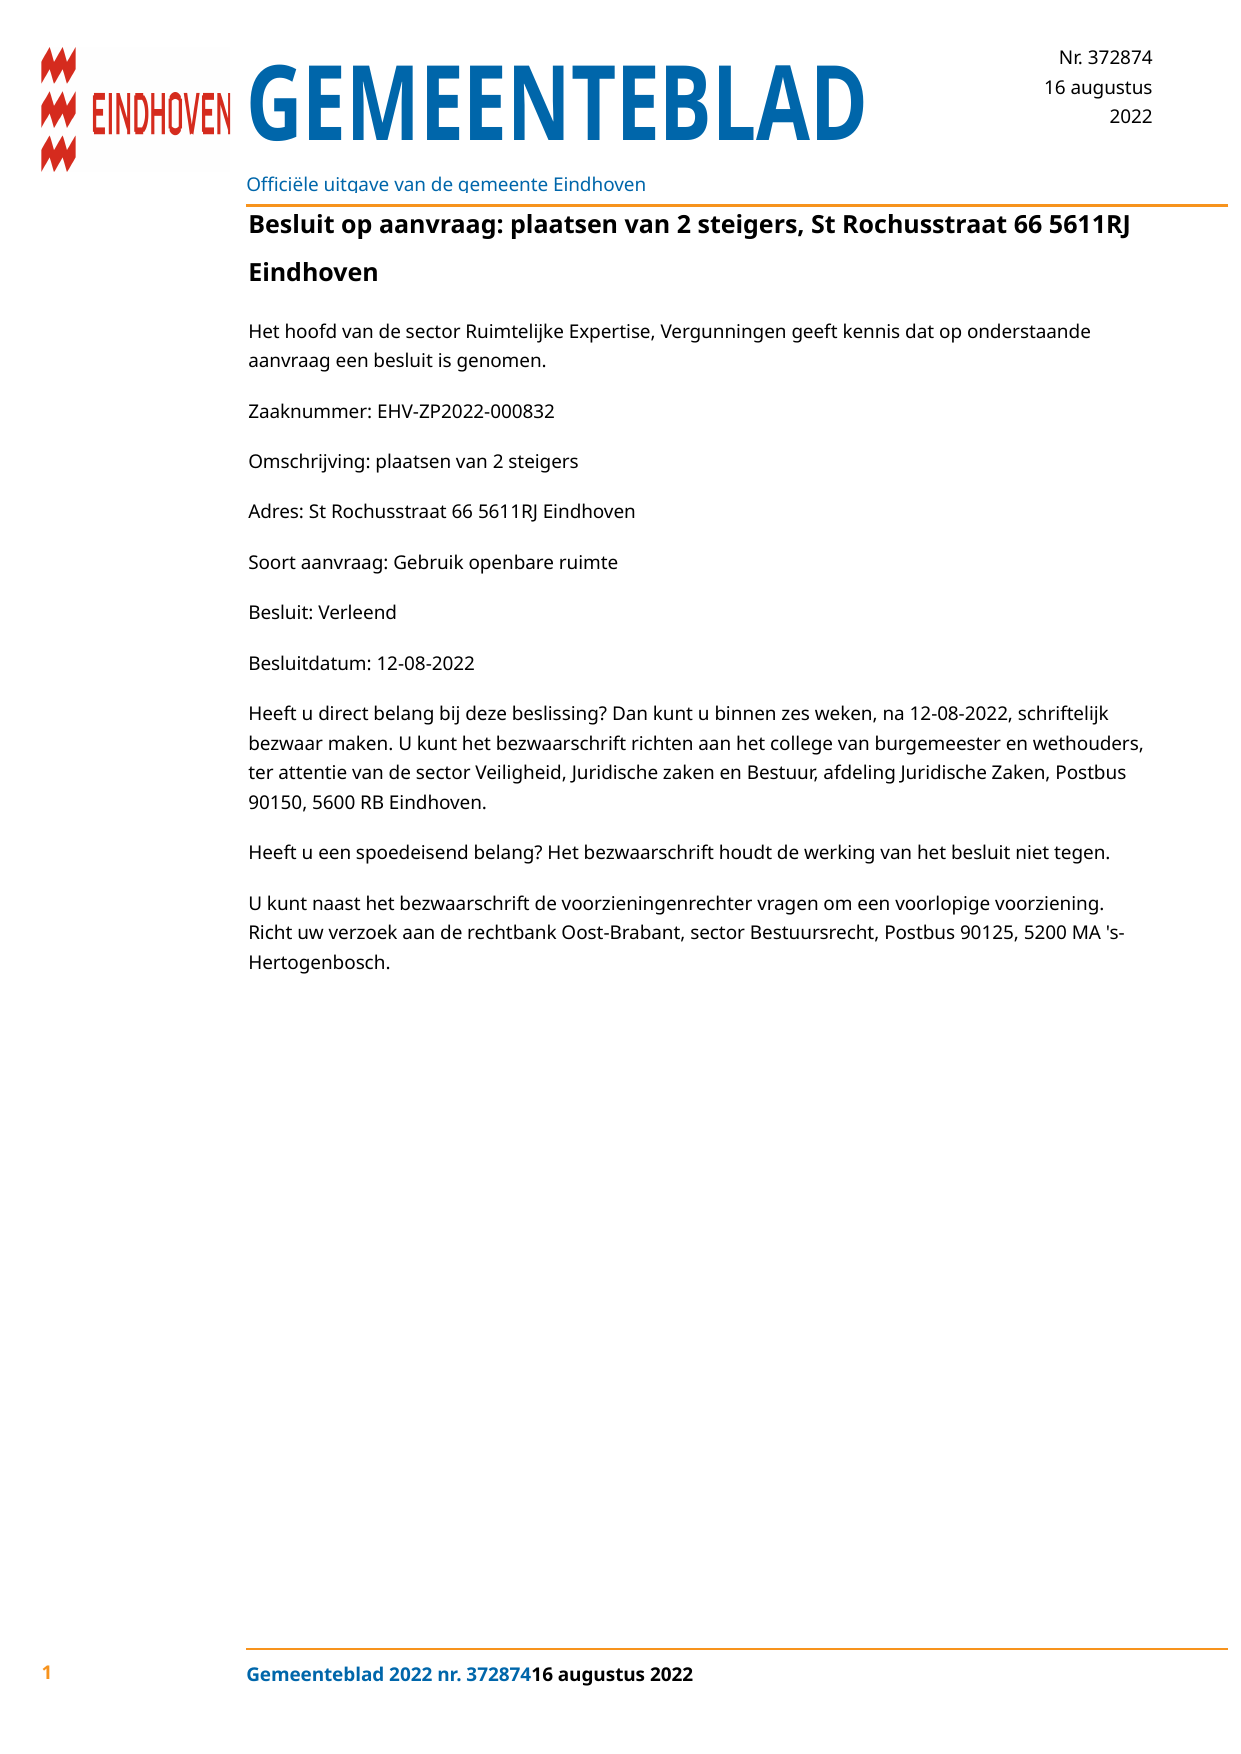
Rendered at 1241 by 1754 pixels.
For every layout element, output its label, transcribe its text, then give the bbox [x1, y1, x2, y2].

text Besluitdatum: 12-08-2022 [248, 650, 1152, 676]
text Besluit op aanvraag: plaatsen van 2 steigers, St Rochusstraat 66 5611RJ Eindhoven [248, 207, 1152, 288]
text Heeft u direct belang bij deze beslissing? Dan kunt u binnen zes weken, na 12-08-2022, schriftelijk bezwaar maken. U kunt het bezwaarschrift richten aan het college van burgemeester en wethouders, ter attentie van de sector Veiligheid, Juridische zaken en Bestuur, afdeling Juridische Zaken, Postbus 90150, 5600 RB Eindhoven. [248, 700, 1152, 815]
text Het hoofd van de sector Ruimtelijke Expertise, Vergunningen geeft kennis dat op onderstaande aanvraag een besluit is genomen. [248, 318, 1152, 373]
text Soort aanvraag: Gebruik openbare ruimte [248, 549, 1152, 575]
picture [41, 47, 231, 172]
text Zaaknummer: EHV-ZP2022-000832 [248, 398, 1152, 424]
text Heeft u een spoedeisend belang? Het bezwaarschrift houdt de werking van het besluit niet tegen. [248, 839, 1152, 865]
text Adres: St Rochusstraat 66 5611RJ Eindhoven [248, 499, 1152, 524]
text U kunt naast het bezwaarschrift de voorzieningenrechter vragen om een voorlopige voorziening. Richt uw verzoek aan de rechtbank Oost-Brabant, sector Bestuursrecht, Postbus 90125, 5200 MA 's-Hertogenbosch. [248, 890, 1152, 975]
text Besluit: Verleend [248, 599, 1152, 625]
text Omschrijving: plaatsen van 2 steigers [248, 448, 1152, 474]
